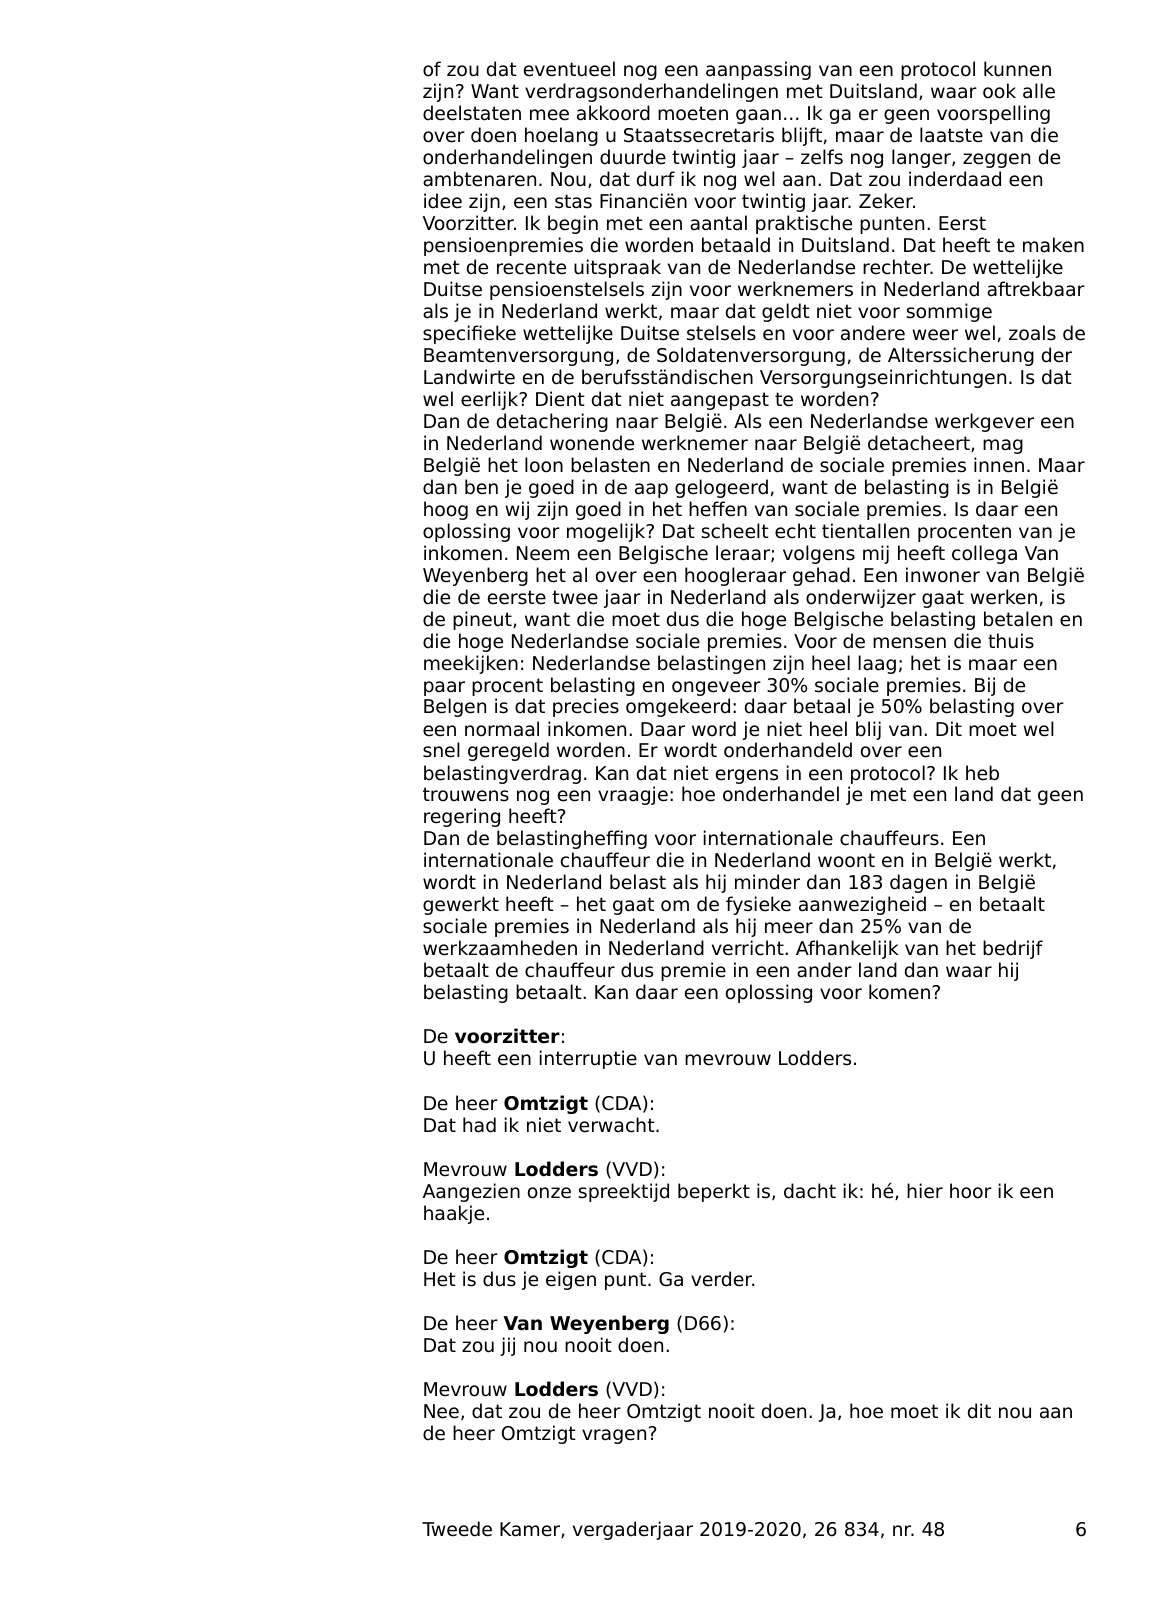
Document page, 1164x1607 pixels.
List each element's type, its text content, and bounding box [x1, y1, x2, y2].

text De heer Omtzigt (CDA): [422, 1092, 1087, 1114]
text Mevrouw Lodders (VVD): [422, 1379, 1087, 1401]
text De voorzitter: [422, 1026, 1087, 1048]
text U heeft een interruptie van mevrouw Lodders. [422, 1048, 1087, 1070]
text Het is dus je eigen punt. Ga verder. [422, 1269, 1087, 1291]
text Dan de belastingheffing voor internationale chauffeurs. Een internationale chauffeur die in Nederland woont en in België werkt, wordt in Nederland belast als hij minder dan 183 dagen in België gewerkt heeft – het gaat om de fysieke aanwezigheid – en betaalt sociale premies in Nederland als hij meer dan 25% van de werkzaamheden in Nederland verricht. Afhankelijk van het bedrijf betaalt de chauffeur dus premie in een ander land dan waar hij belasting betaalt. Kan daar een oplossing voor komen? [422, 828, 1087, 1004]
text Voorzitter. Ik begin met een aantal praktische punten. Eerst pensioenpremies die worden betaald in Duitsland. Dat heeft te maken met de recente uitspraak van de Nederlandse rechter. De wettelijke Duitse pensioenstelsels zijn voor werknemers in Nederland aftrekbaar als je in Nederland werkt, maar dat geldt niet voor sommige specifieke wettelijke Duitse stelsels en voor andere weer wel, zoals de Beamtenversorgung, de Soldatenversorgung, de Alterssicherung der Landwirte en de berufsständischen Versorgungseinrichtungen. Is dat wel eerlijk? Dient dat niet aangepast te worden? [422, 213, 1087, 411]
text De heer Van Weyenberg (D66): [422, 1313, 1087, 1335]
text Aangezien onze spreektijd beperkt is, dacht ik: hé, hier hoor ik een haakje. [422, 1181, 1087, 1224]
text of zou dat eventueel nog een aanpassing van een protocol kunnen zijn? Want verdragsonderhandelingen met Duitsland, waar ook alle deelstaten mee akkoord moeten gaan... Ik ga er geen voorspelling over doen hoelang u Staatssecretaris blijft, maar de laatste van die onderhandelingen duurde twintig jaar – zelfs nog langer, zeggen de ambtenaren. Nou, dat durf ik nog wel aan. Dat zou inderdaad een idee zijn, een stas Financiën voor twintig jaar. Zeker. [422, 59, 1087, 213]
text De heer Omtzigt (CDA): [422, 1247, 1087, 1269]
text Dan de detachering naar België. Als een Nederlandse werkgever een in Nederland wonende werknemer naar België detacheert, mag België het loon belasten en Nederland de sociale premies innen. Maar dan ben je goed in de aap gelogeerd, want de belasting is in België hoog en wij zijn goed in het heffen van sociale premies. Is daar een oplossing voor mogelijk? Dat scheelt echt tientallen procenten van je inkomen. Neem een Belgische leraar; volgens mij heeft collega Van Weyenberg het al over een hoogleraar gehad. Een inwoner van België die de eerste twee jaar in Nederland als onderwijzer gaat werken, is de pineut, want die moet dus die hoge Belgische belasting betalen en die hoge Nederlandse sociale premies. Voor de mensen die thuis meekijken: Nederlandse belastingen zijn heel laag; het is maar een paar procent belasting en ongeveer 30% sociale premies. Bij de Belgen is dat precies omgekeerd: daar betaal je 50% belasting over een normaal inkomen. Daar word je niet heel blij van. Dit moet wel snel geregeld worden. Er wordt onderhandeld over een belastingverdrag. Kan dat niet ergens in een protocol? Ik heb trouwens nog een vraagje: hoe onderhandel je met een land dat geen regering heeft? [422, 411, 1087, 828]
text Mevrouw Lodders (VVD): [422, 1159, 1087, 1181]
text Dat had ik niet verwacht. [422, 1114, 1087, 1136]
text Dat zou jij nou nooit doen. [422, 1335, 1087, 1357]
text Nee, dat zou de heer Omtzigt nooit doen. Ja, hoe moet ik dit nou aan de heer Omtzigt vragen? [422, 1401, 1087, 1445]
